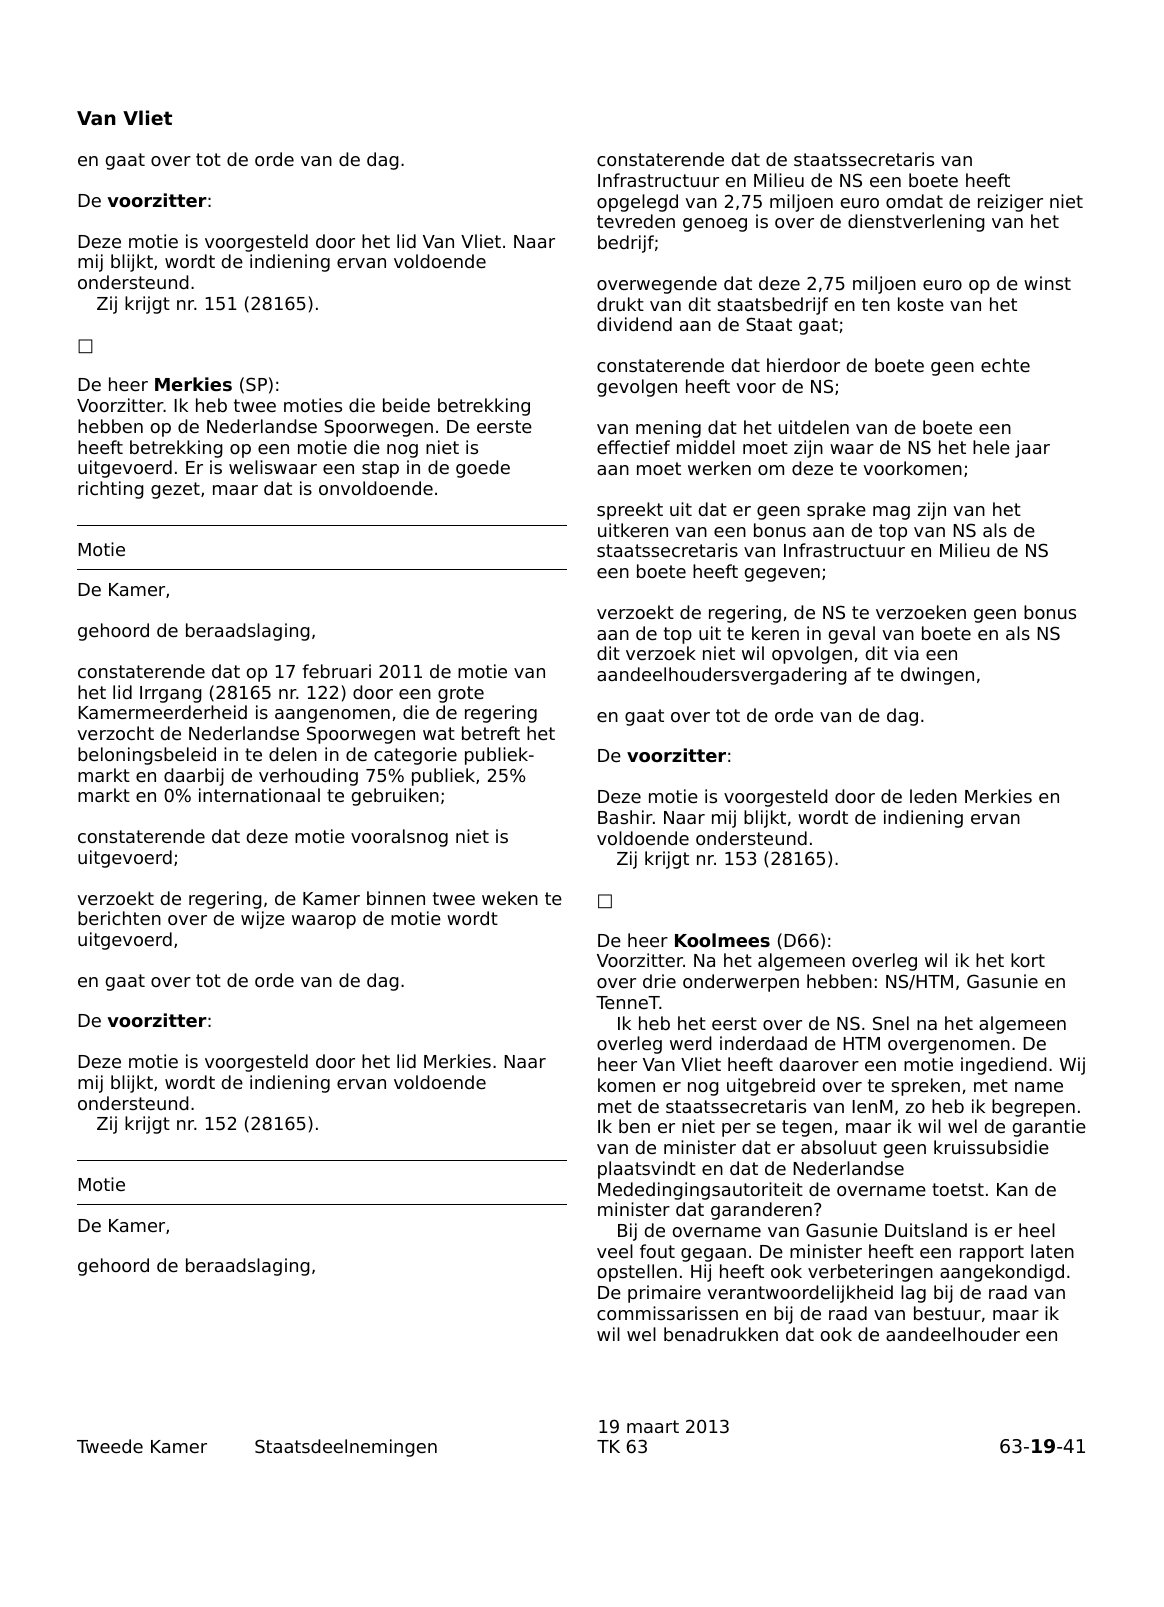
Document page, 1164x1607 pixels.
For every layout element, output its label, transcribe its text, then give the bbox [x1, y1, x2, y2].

text spreekt uit dat er geen sprake mag zijn van het uitkeren van een bonus aan de top van NS als de staatssecretaris van Infrastructuur en Milieu de NS een boete heeft gegeven; [596, 500, 1087, 583]
text van mening dat het uitdelen van de boete een effectief middel moet zijn waar de NS het hele jaar aan moet werken om deze te voorkomen; [596, 417, 1087, 480]
text verzoekt de regering, de Kamer binnen twee weken te berichten over de wijze waarop de motie wordt uitgevoerd, [77, 888, 567, 951]
text constaterende dat de staatssecretaris van Infrastructuur en Milieu de NS een boete heeft opgelegd van 2,75 miljoen euro omdat de reiziger niet tevreden genoeg is over de dienstverlening van het bedrijf; [596, 150, 1087, 254]
text constaterende dat hierdoor de boete geen echte gevolgen heeft voor de NS; [596, 356, 1087, 397]
text verzoekt de regering, de NS te verzoeken geen bonus aan de top uit te keren in geval van boete en als NS dit verzoek niet wil opvolgen, dit via een aandeelhoudersvergadering af te dwingen, [596, 603, 1087, 686]
text Voorzitter. Na het algemeen overleg wil ik het kort over drie onderwerpen hebben: NS/HTM, Gasunie en TenneT. [596, 951, 1087, 1013]
text De heer Merkies (SP): [77, 375, 567, 396]
text Motie [77, 1175, 567, 1196]
text Voorzitter. Ik heb twee moties die beide betrekking hebben op de Nederlandse Spoorwegen. De eerste heeft betrekking op een motie die nog niet is uitgevoerd. Er is weliswaar een stap in de goede richting gezet, maar dat is onvoldoende. [77, 396, 567, 500]
text De Kamer, [77, 580, 567, 601]
text Ik heb het eerst over de NS. Snel na het algemeen overleg werd inderdaad de HTM overgenomen. De heer Van Vliet heeft daarover een motie ingediend. Wij komen er nog uitgebreid over te spreken, met name met de staatssecretaris van IenM, zo heb ik begrepen. Ik ben er niet per se tegen, maar ik wil wel de garantie van de minister dat er absoluut geen kruissubsidie plaatsvindt en dat de Nederlandse Mededingingsautoriteit de overname toetst. Kan de minister dat garanderen? [596, 1013, 1087, 1221]
text Bij de overname van Gasunie Duitsland is er heel veel fout gegaan. De minister heeft een rapport laten opstellen. Hij heeft ook verbeteringen aangekondigd. De primaire verantwoordelijkheid lag bij de raad van commissarissen en bij de raad van bestuur, maar ik wil wel benadrukken dat ook de aandeelhouder een [596, 1221, 1087, 1345]
text De voorzitter: [77, 1011, 567, 1032]
text De heer Koolmees (D66): [596, 931, 1087, 951]
text constaterende dat deze motie vooralsnog niet is uitgevoerd; [77, 827, 567, 868]
text Zij krijgt nr. 153 (28165). [596, 849, 1087, 870]
text □ [77, 334, 567, 355]
text en gaat over tot de orde van de dag. [596, 706, 1087, 726]
text Motie [77, 539, 567, 560]
text De Kamer, [77, 1216, 567, 1236]
text constaterende dat op 17 februari 2011 de motie van het lid Irrgang (28165 nr. 122) door een grote Kamermeerderheid is aangenomen, die de regering verzocht de Nederlandse Spoorwegen wat betreft het beloningsbeleid in te delen in de categorie publiek-markt en daarbij de verhouding 75% publiek, 25% markt en 0% internationaal te gebruiken; [77, 662, 567, 807]
text Deze motie is voorgesteld door het lid Van Vliet. Naar mij blijkt, wordt de indiening ervan voldoende ondersteund. [77, 232, 567, 294]
text gehoord de beraadslaging, [77, 1256, 567, 1277]
text Zij krijgt nr. 152 (28165). [77, 1114, 567, 1135]
text overwegende dat deze 2,75 miljoen euro op de winst drukt van dit staatsbedrijf en ten koste van het dividend aan de Staat gaat; [596, 274, 1087, 336]
text en gaat over tot de orde van de dag. [77, 150, 567, 171]
text De voorzitter: [77, 191, 567, 212]
text □ [596, 890, 1087, 911]
text De voorzitter: [596, 746, 1087, 767]
text gehoord de beraadslaging, [77, 621, 567, 642]
text en gaat over tot de orde van de dag. [77, 971, 567, 991]
text Zij krijgt nr. 151 (28165). [77, 294, 567, 314]
text Deze motie is voorgesteld door de leden Merkies en Bashir. Naar mij blijkt, wordt de indiening ervan voldoende ondersteund. [596, 787, 1087, 849]
text Deze motie is voorgesteld door het lid Merkies. Naar mij blijkt, wordt de indiening ervan voldoende ondersteund. [77, 1052, 567, 1114]
